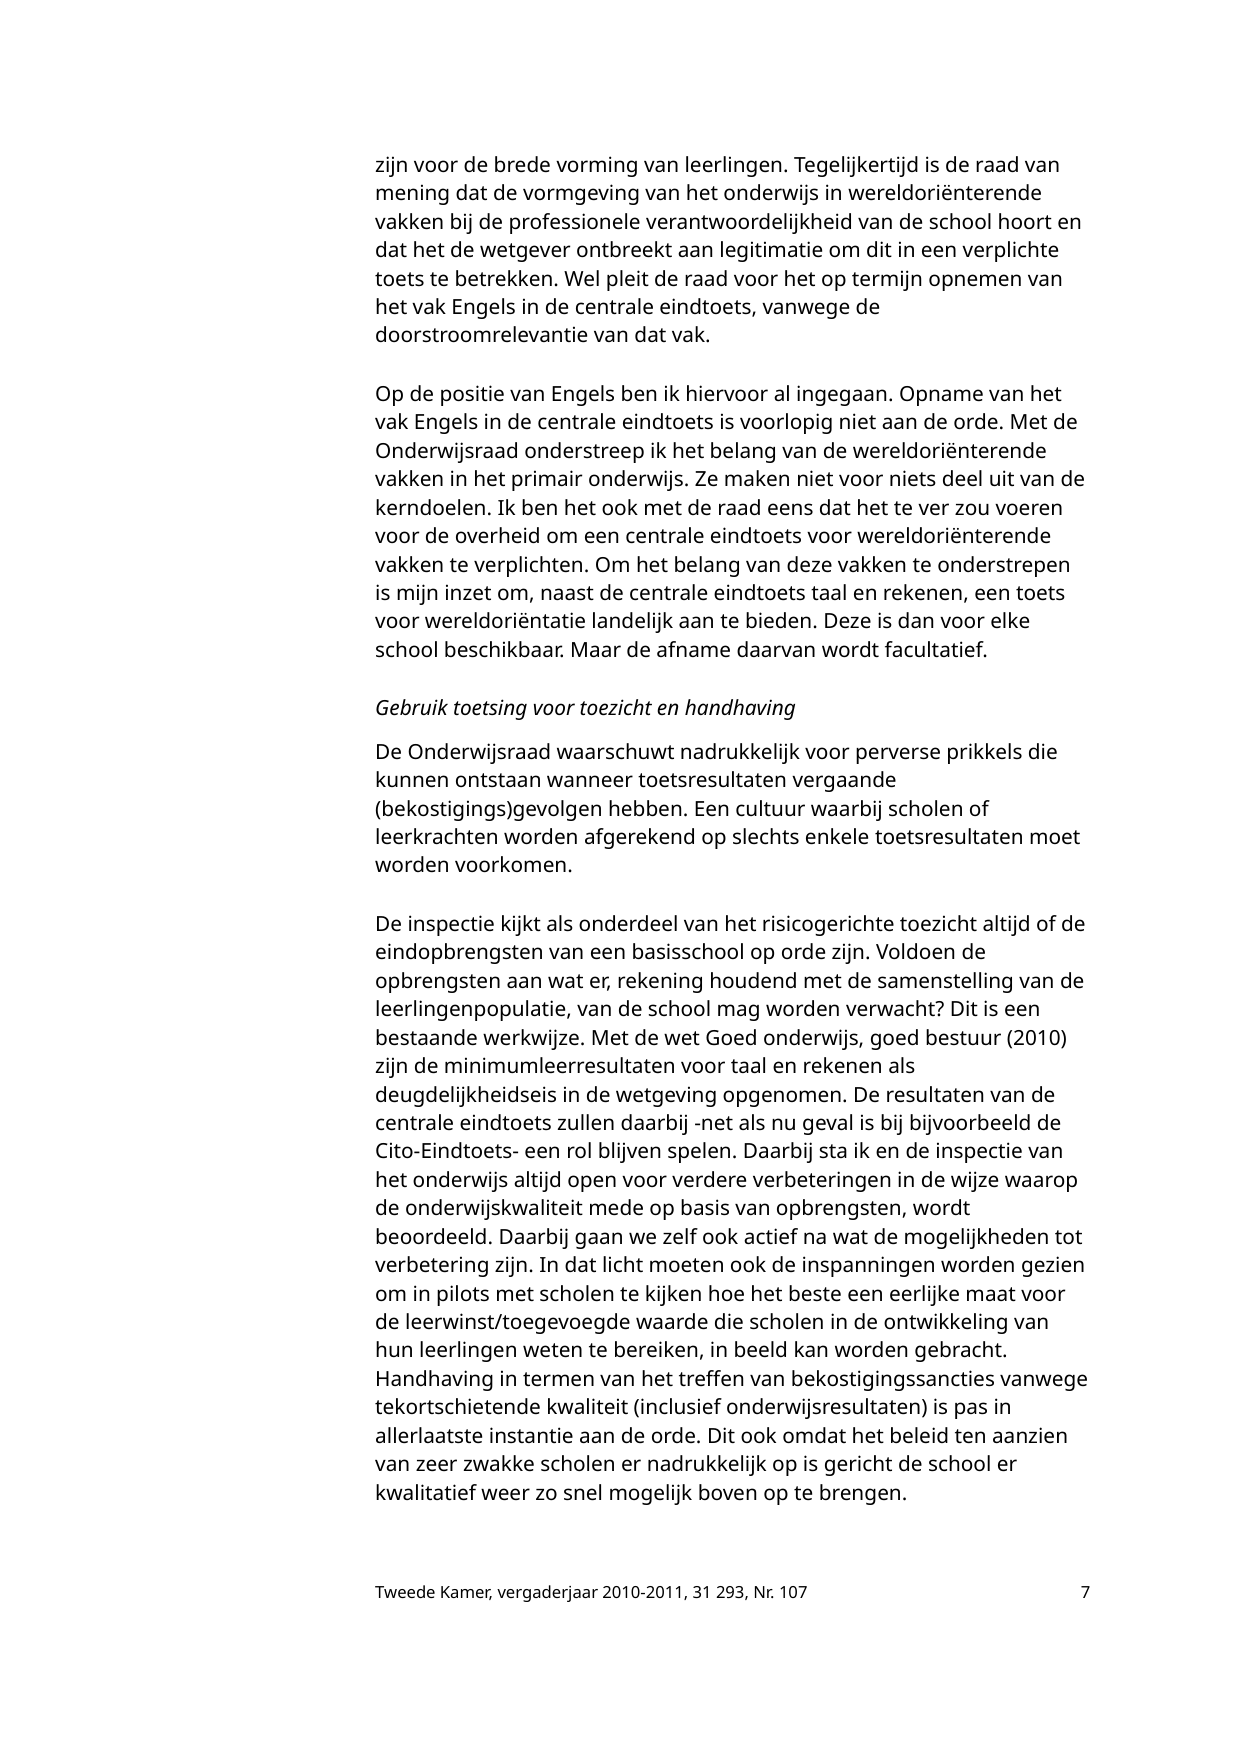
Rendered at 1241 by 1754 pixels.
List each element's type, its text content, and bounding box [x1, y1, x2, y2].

text zijn voor de brede vorming van leerlingen. Tegelijkertijd is de raad van mening dat de vormgeving van het onderwijs in wereldoriënterende vakken bij de professionele verantwoordelijkheid van de school hoort en dat het de wetgever ontbreekt aan legitimatie om dit in een verplichte toets te betrekken. Wel pleit de raad voor het op termijn opnemen van het vak Engels in de centrale eindtoets, vanwege de doorstroomrelevantie van dat vak. [375, 150, 1090, 349]
text De Onderwijsraad waarschuwt nadrukkelijk voor perverse prikkels die kunnen ontstaan wanneer toetsresultaten vergaande (bekostigings)gevolgen hebben. Een cultuur waarbij scholen of leerkrachten worden afgerekend op slechts enkele toetsresultaten moet worden voorkomen. [375, 737, 1090, 879]
text De inspectie kijkt als onderdeel van het risicogerichte toezicht altijd of de eindopbrengsten van een basisschool op orde zijn. Voldoen de opbrengsten aan wat er, rekening houdend met de samenstelling van de leerlingenpopulatie, van de school mag worden verwacht? Dit is een bestaande werkwijze. Met de wet Goed onderwijs, goed bestuur (2010) zijn de minimumleerresultaten voor taal en rekenen als deugdelijkheidseis in de wetgeving opgenomen. De resultaten van de centrale eindtoets zullen daarbij -net als nu geval is bij bijvoorbeeld de Cito-Eindtoets- een rol blijven spelen. Daarbij sta ik en de inspectie van het onderwijs altijd open voor verdere verbeteringen in de wijze waarop de onderwijskwaliteit mede op basis van opbrengsten, wordt beoordeeld. Daarbij gaan we zelf ook actief na wat de mogelijkheden tot verbetering zijn. In dat licht moeten ook de inspanningen worden gezien om in pilots met scholen te kijken hoe het beste een eerlijke maat voor de leerwinst/toegevoegde waarde die scholen in de ontwikkeling van hun leerlingen weten te bereiken, in beeld kan worden gebracht. [375, 909, 1090, 1364]
text Gebruik toetsing voor toezicht en handhaving [375, 693, 1090, 722]
text Op de positie van Engels ben ik hiervoor al ingegaan. Opname van het vak Engels in de centrale eindtoets is voorlopig niet aan de orde. Met de Onderwijsraad onderstreep ik het belang van de wereldoriënterende vakken in het primair onderwijs. Ze maken niet voor niets deel uit van de kerndoelen. Ik ben het ook met de raad eens dat het te ver zou voeren voor de overheid om een centrale eindtoets voor wereldoriënterende vakken te verplichten. Om het belang van deze vakken te onderstrepen is mijn inzet om, naast de centrale eindtoets taal en rekenen, een toets voor wereldoriëntatie landelijk aan te bieden. Deze is dan voor elke school beschikbaar. Maar de afname daarvan wordt facultatief. [375, 379, 1090, 663]
text Handhaving in termen van het treffen van bekostigingssancties vanwege tekortschietende kwaliteit (inclusief onderwijsresultaten) is pas in allerlaatste instantie aan de orde. Dit ook omdat het beleid ten aanzien van zeer zwakke scholen er nadrukkelijk op is gericht de school er kwalitatief weer zo snel mogelijk boven op te brengen. [375, 1364, 1090, 1506]
